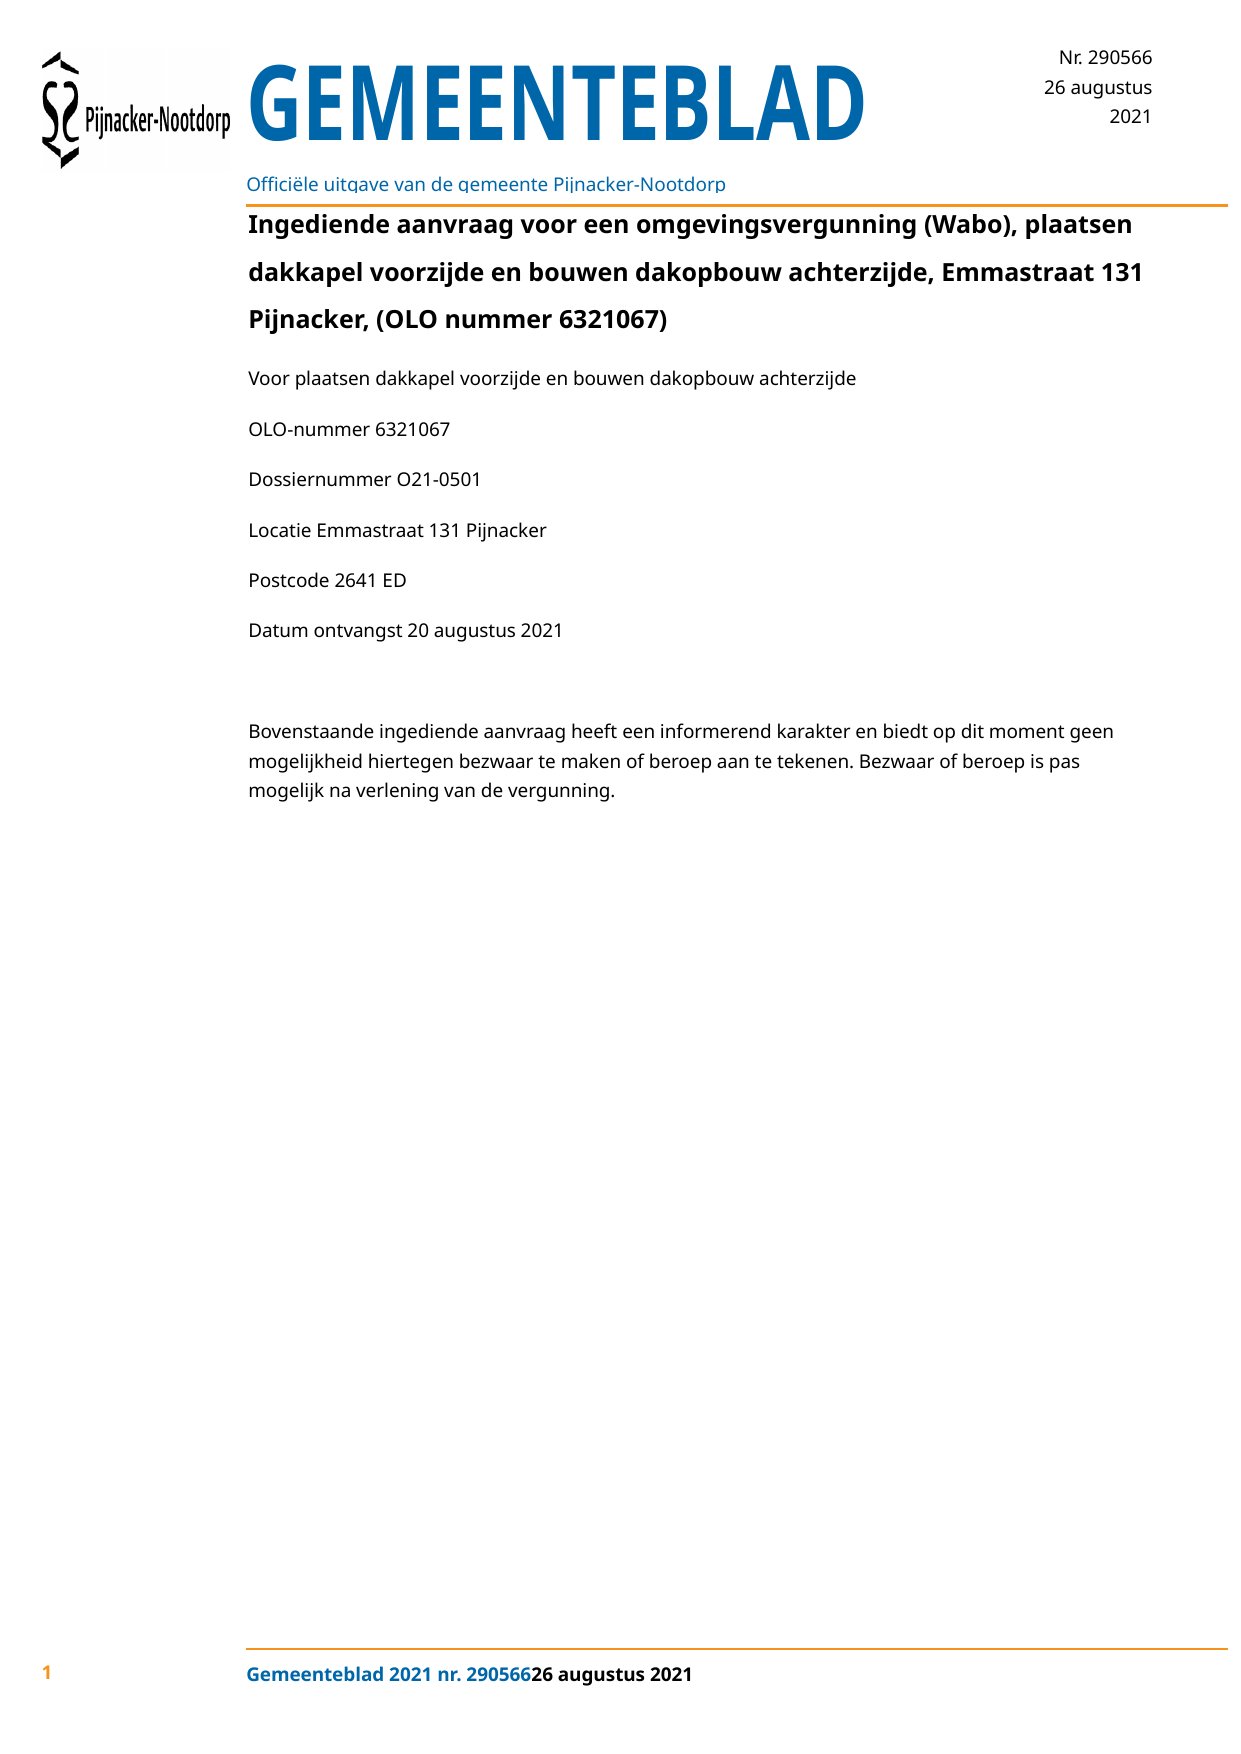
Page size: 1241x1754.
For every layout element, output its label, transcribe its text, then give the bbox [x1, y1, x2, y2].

text Dossiernummer O21-0501 [248, 466, 1152, 492]
text Datum ontvangst 20 augustus 2021 [248, 618, 1152, 643]
text Ingediende aanvraag voor een omgevingsvergunning (Wabo), plaatsen dakkapel voorzijde en bouwen dakopbouw achterzijde, Emmastraat 131 Pijnacker, (OLO nummer 6321067) [248, 207, 1152, 336]
text Bovenstaande ingediende aanvraag heeft een informerend karakter en biedt op dit moment geen mogelijkheid hiertegen bezwaar te maken of beroep aan te tekenen. Bezwaar of beroep is pas mogelijk na verlening van de vergunning. [248, 718, 1152, 803]
text Voor plaatsen dakkapel voorzijde en bouwen dakopbouw achterzijde [248, 366, 1152, 391]
text Locatie Emmastraat 131 Pijnacker [248, 517, 1152, 542]
text Postcode 2641 ED [248, 567, 1152, 593]
text OLO-nummer 6321067 [248, 416, 1152, 442]
picture [41, 47, 231, 172]
